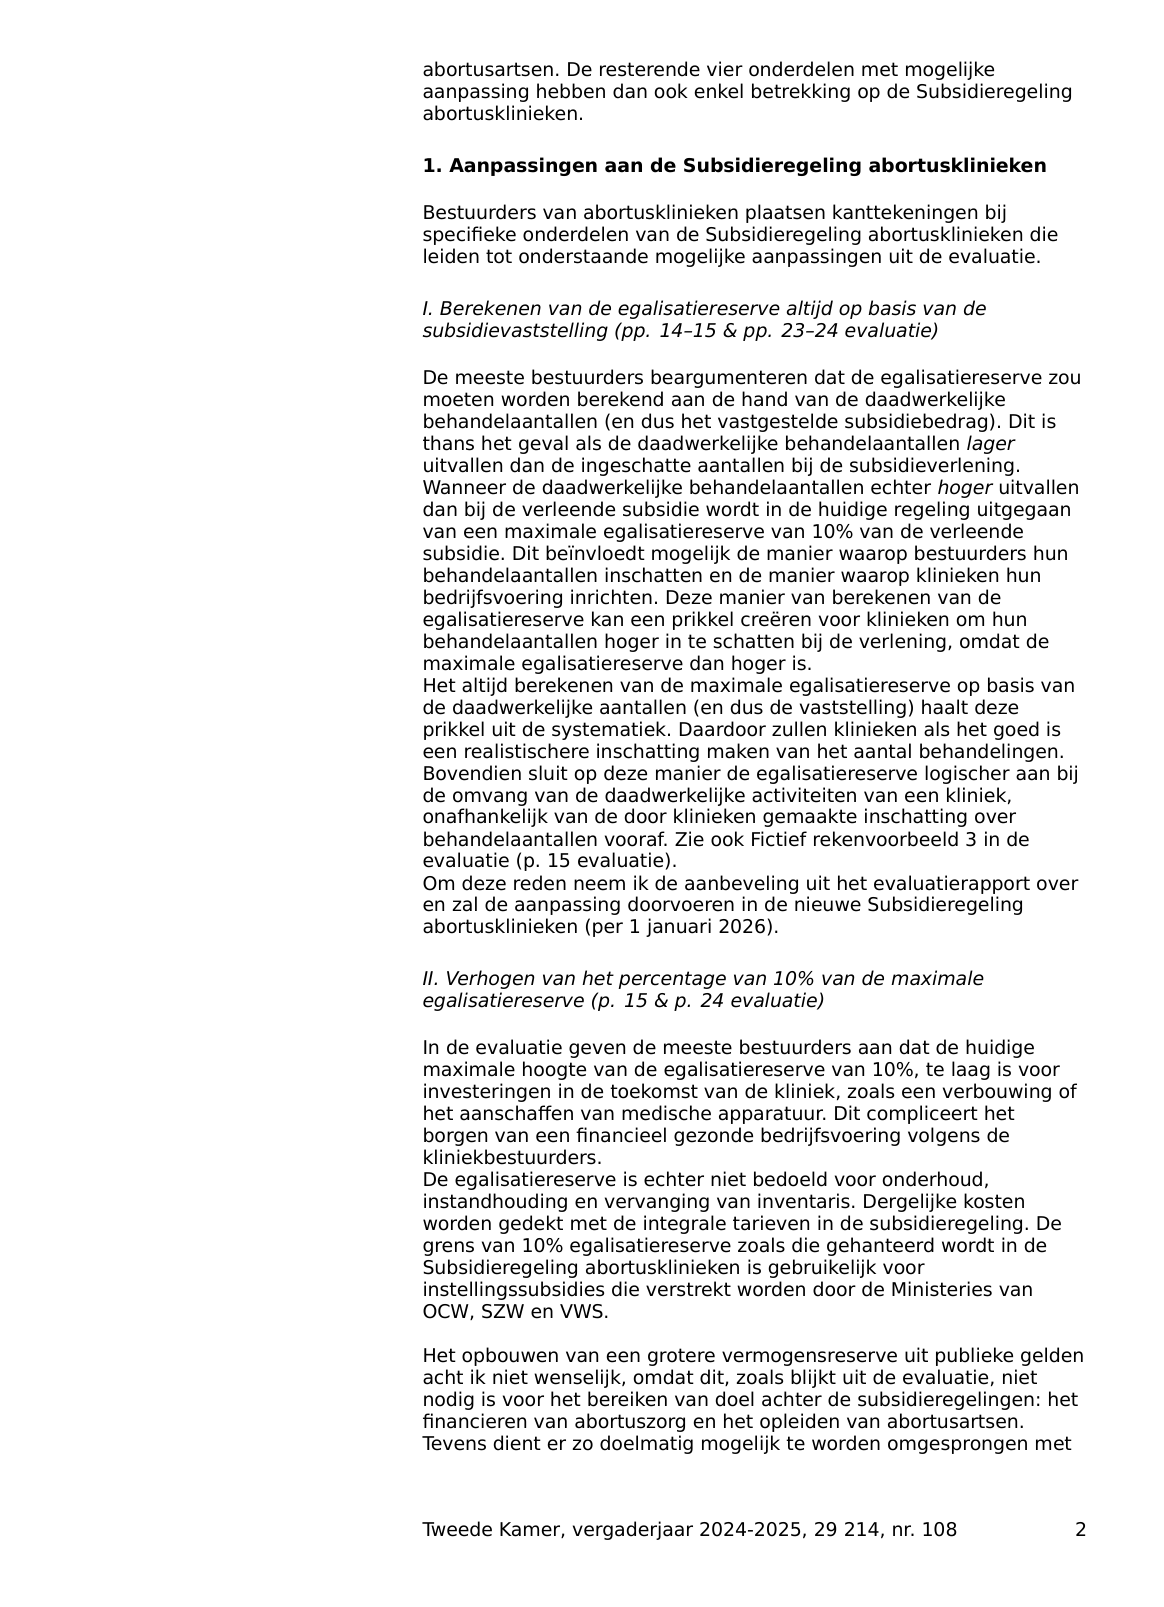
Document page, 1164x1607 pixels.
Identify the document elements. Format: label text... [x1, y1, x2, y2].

text Om deze reden neem ik de aanbeveling uit het evaluatierapport over en zal de aanpassing doorvoeren in de nieuwe Subsidieregeling abortusklinieken (per 1 januari 2026). [422, 872, 1087, 938]
text Het altijd berekenen van de maximale egalisatiereserve op basis van de daadwerkelijke aantallen (en dus de vaststelling) haalt deze prikkel uit de systematiek. Daardoor zullen klinieken als het goed is een realistischere inschatting maken van het aantal behandelingen. Bovendien sluit op deze manier de egalisatiereserve logischer aan bij de omvang van de daadwerkelijke activiteiten van een kliniek, onafhankelijk van de door klinieken gemaakte inschatting over behandelaantallen vooraf. Zie ook Fictief rekenvoorbeeld 3 in de evaluatie (p. 15 evaluatie). [422, 674, 1087, 872]
subtitle 1. Aanpassingen aan de Subsidieregeling abortusklinieken [422, 155, 1087, 177]
subtitle I. Berekenen van de egalisatiereserve altijd op basis van de subsidievaststelling (pp. 14–15 & pp. 23–24 evaluatie) [422, 298, 1087, 342]
text De meeste bestuurders beargumenteren dat de egalisatiereserve zou moeten worden berekend aan de hand van de daadwerkelijke behandelaantallen (en dus het vastgestelde subsidiebedrag). Dit is thans het geval als de daadwerkelijke behandelaantallen lager uitvallen dan de ingeschatte aantallen bij de subsidieverlening. Wanneer de daadwerkelijke behandelaantallen echter hoger uitvallen dan bij de verleende subsidie wordt in de huidige regeling uitgegaan van een maximale egalisatiereserve van 10% van de verleende subsidie. Dit beïnvloedt mogelijk de manier waarop bestuurders hun behandelaantallen inschatten en de manier waarop klinieken hun bedrijfsvoering inrichten. Deze manier van berekenen van de egalisatiereserve kan een prikkel creëren voor klinieken om hun behandelaantallen hoger in te schatten bij de verlening, omdat de maximale egalisatiereserve dan hoger is. [422, 367, 1087, 674]
text De egalisatiereserve is echter niet bedoeld voor onderhoud, instandhouding en vervanging van inventaris. Dergelijke kosten worden gedekt met de integrale tarieven in de subsidieregeling. De grens van 10% egalisatiereserve zoals die gehanteerd wordt in de Subsidieregeling abortusklinieken is gebruikelijk voor instellingssubsidies die verstrekt worden door de Ministeries van OCW, SZW en VWS. [422, 1169, 1087, 1323]
text Bestuurders van abortusklinieken plaatsen kanttekeningen bij specifieke onderdelen van de Subsidieregeling abortusklinieken die leiden tot onderstaande mogelijke aanpassingen uit de evaluatie. [422, 202, 1087, 268]
text abortusartsen. De resterende vier onderdelen met mogelijke aanpassing hebben dan ook enkel betrekking op de Subsidieregeling abortusklinieken. [422, 59, 1087, 125]
text Het opbouwen van een grotere vermogensreserve uit publieke gelden acht ik niet wenselijk, omdat dit, zoals blijkt uit de evaluatie, niet nodig is voor het bereiken van doel achter de subsidieregelingen: het financieren van abortuszorg en het opleiden van abortusartsen. Tevens dient er zo doelmatig mogelijk te worden omgesprongen met [422, 1345, 1087, 1455]
text In de evaluatie geven de meeste bestuurders aan dat de huidige maximale hoogte van de egalisatiereserve van 10%, te laag is voor investeringen in de toekomst van de kliniek, zoals een verbouwing of het aanschaffen van medische apparatuur. Dit compliceert het borgen van een financieel gezonde bedrijfsvoering volgens de kliniekbestuurders. [422, 1037, 1087, 1169]
subtitle II. Verhogen van het percentage van 10% van de maximale egalisatiereserve (p. 15 & p. 24 evaluatie) [422, 968, 1087, 1012]
